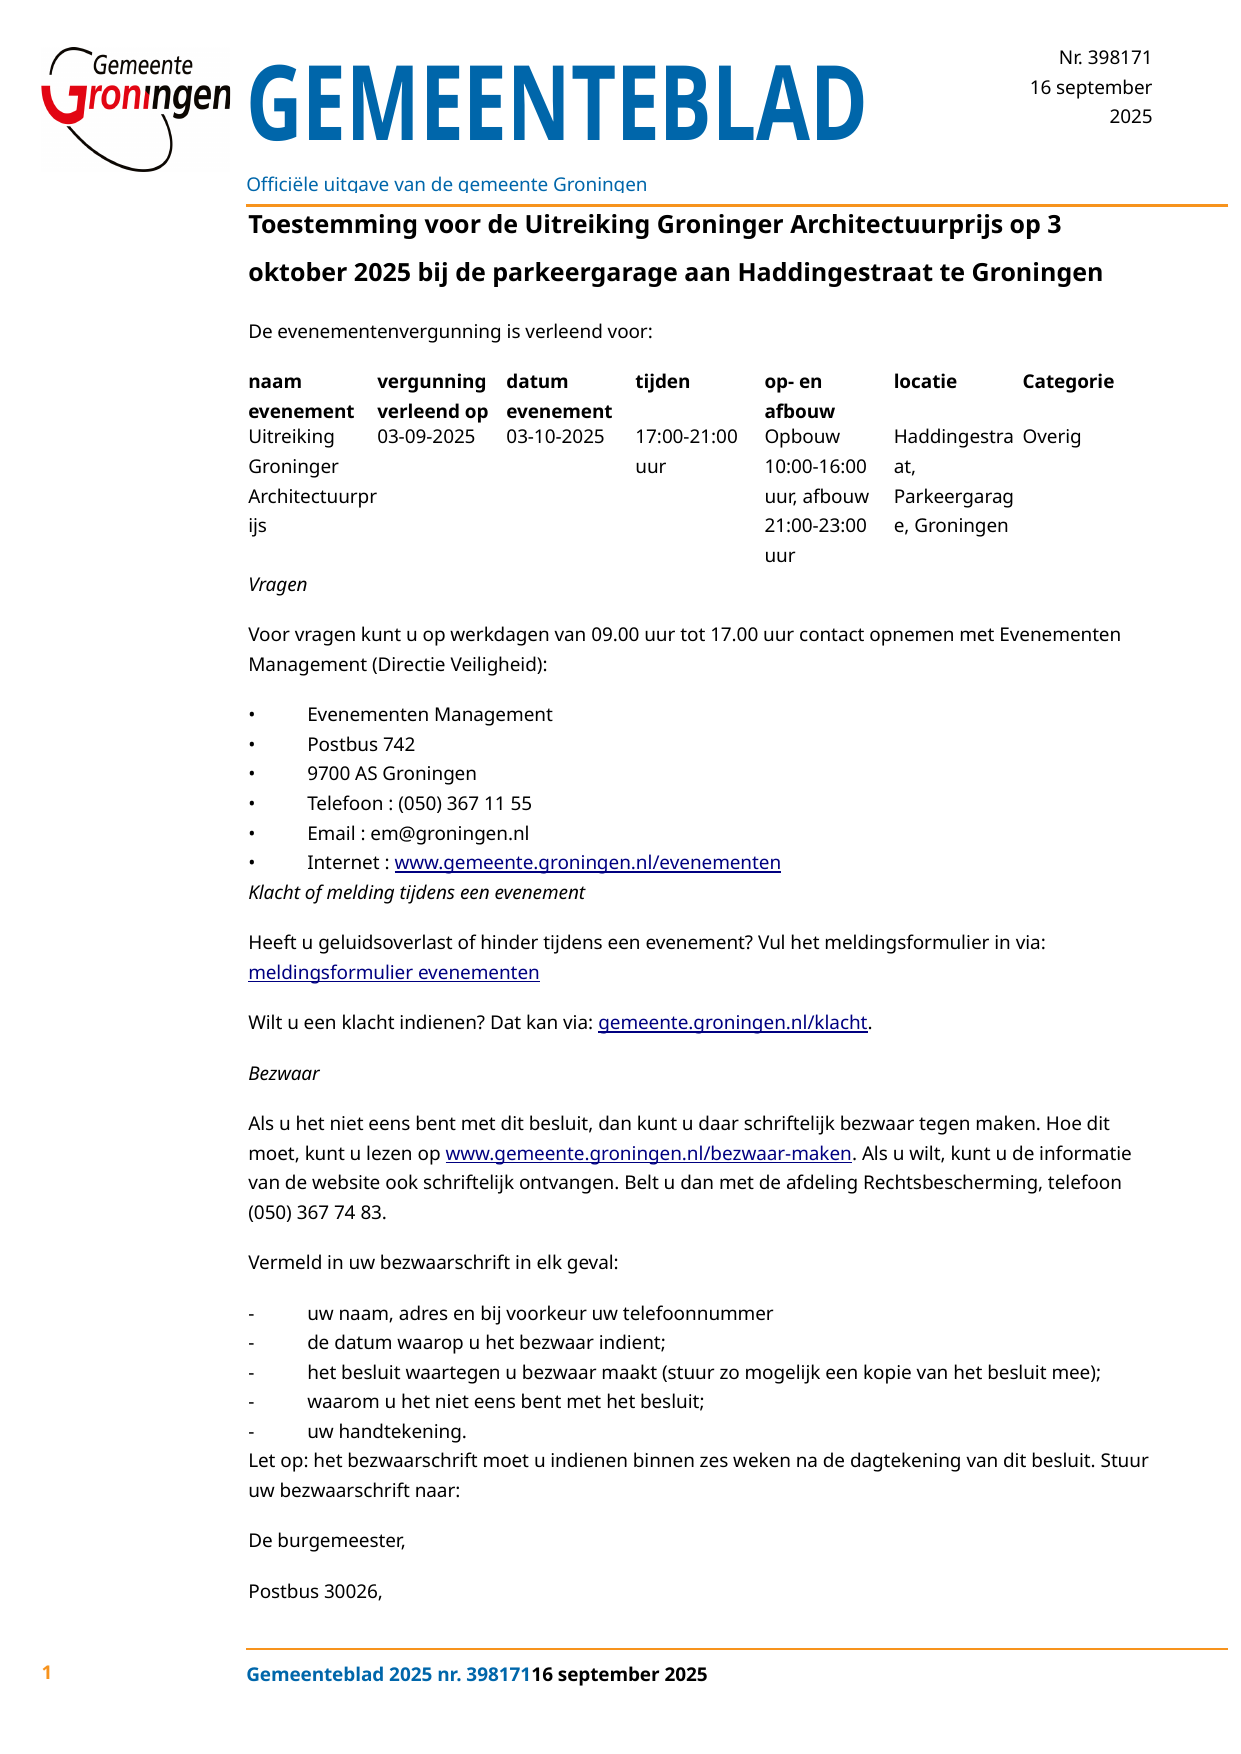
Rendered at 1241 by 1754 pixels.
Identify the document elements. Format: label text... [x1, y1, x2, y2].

table_cell Opbouw 10:00-16:00 uur, afbouw 21:00-23:00 uur [764, 424, 893, 568]
table_header vergunning verleend op [377, 369, 506, 424]
table_cell 03-09-2025 [377, 424, 506, 568]
list het besluit waartegen u bezwaar maakt (stuur zo mogelijk een kopie van het besluit mee); [248, 1359, 1152, 1385]
text Bezwaar [248, 1060, 1152, 1086]
text Wilt u een klacht indienen? Dat kan via: gemeente.groningen.nl/klacht. [248, 1009, 1152, 1035]
text Vragen [248, 571, 1152, 597]
text Let op: het bezwaarschrift moet u indienen binnen zes weken na de dagtekening van dit besluit. Stuur uw bezwaarschrift naar: [248, 1448, 1152, 1503]
list Postbus 742 [248, 731, 1152, 757]
text Voor vragen kunt u op werkdagen van 09.00 uur tot 17.00 uur contact opnemen met Evenementen Management (Directie Veiligheid): [248, 621, 1152, 677]
text Klacht of melding tijdens een evenement [248, 879, 1152, 905]
text Vermeld in uw bezwaarschrift in elk geval: [248, 1249, 1152, 1275]
table_header op- en afbouw [764, 369, 893, 424]
list uw naam, adres en bij voorkeur uw telefoonnummer [248, 1300, 1152, 1326]
text De burgemeester, [248, 1528, 1152, 1553]
list waarom u het niet eens bent met het besluit; [248, 1388, 1152, 1414]
table_header naam evenement [248, 369, 377, 424]
list uw handtekening. [248, 1418, 1152, 1444]
table_cell Haddingestraat, Parkeergarage, Groningen [894, 424, 1022, 568]
table_header datum evenement [506, 369, 635, 424]
table_header Categorie [1023, 369, 1152, 424]
table_header locatie [894, 369, 1022, 424]
table_cell Overig [1023, 424, 1152, 568]
table_cell Uitreiking Groninger Architectuurprijs [248, 424, 377, 568]
list Email : em@groningen.nl [248, 820, 1152, 846]
text Postbus 30026, [248, 1578, 1152, 1604]
list Evenementen Management [248, 701, 1152, 727]
picture [41, 47, 231, 172]
list de datum waarop u het bezwaar indient; [248, 1329, 1152, 1355]
table_cell 03-10-2025 [506, 424, 635, 568]
list Internet : www.gemeente.groningen.nl/evenementen [248, 849, 1152, 875]
list 9700 AS Groningen [248, 761, 1152, 786]
list Telefoon : (050) 367 11 55 [248, 790, 1152, 816]
text De evenementenvergunning is verleend voor: [248, 318, 1152, 344]
text Heeft u geluidsoverlast of hinder tijdens een evenement? Vul het meldingsformulier in via: meldingsformulier evenementen [248, 929, 1152, 985]
text Toestemming voor de Uitreiking Groninger Architectuurprijs op 3 oktober 2025 bij de parkeergarage aan Haddingestraat te Groningen [248, 207, 1152, 288]
table_header tijden [635, 369, 764, 424]
table_cell 17:00-21:00 uur [635, 424, 764, 568]
text Als u het niet eens bent met dit besluit, dan kunt u daar schriftelijk bezwaar tegen maken. Hoe dit moet, kunt u lezen op www.gemeente.groningen.nl/bezwaar-maken. Als u wilt, kunt u de informatie van de website ook schriftelijk ontvangen. Belt u dan met de afdeling Rechtsbescherming, telefoon (050) 367 74 83. [248, 1110, 1152, 1225]
